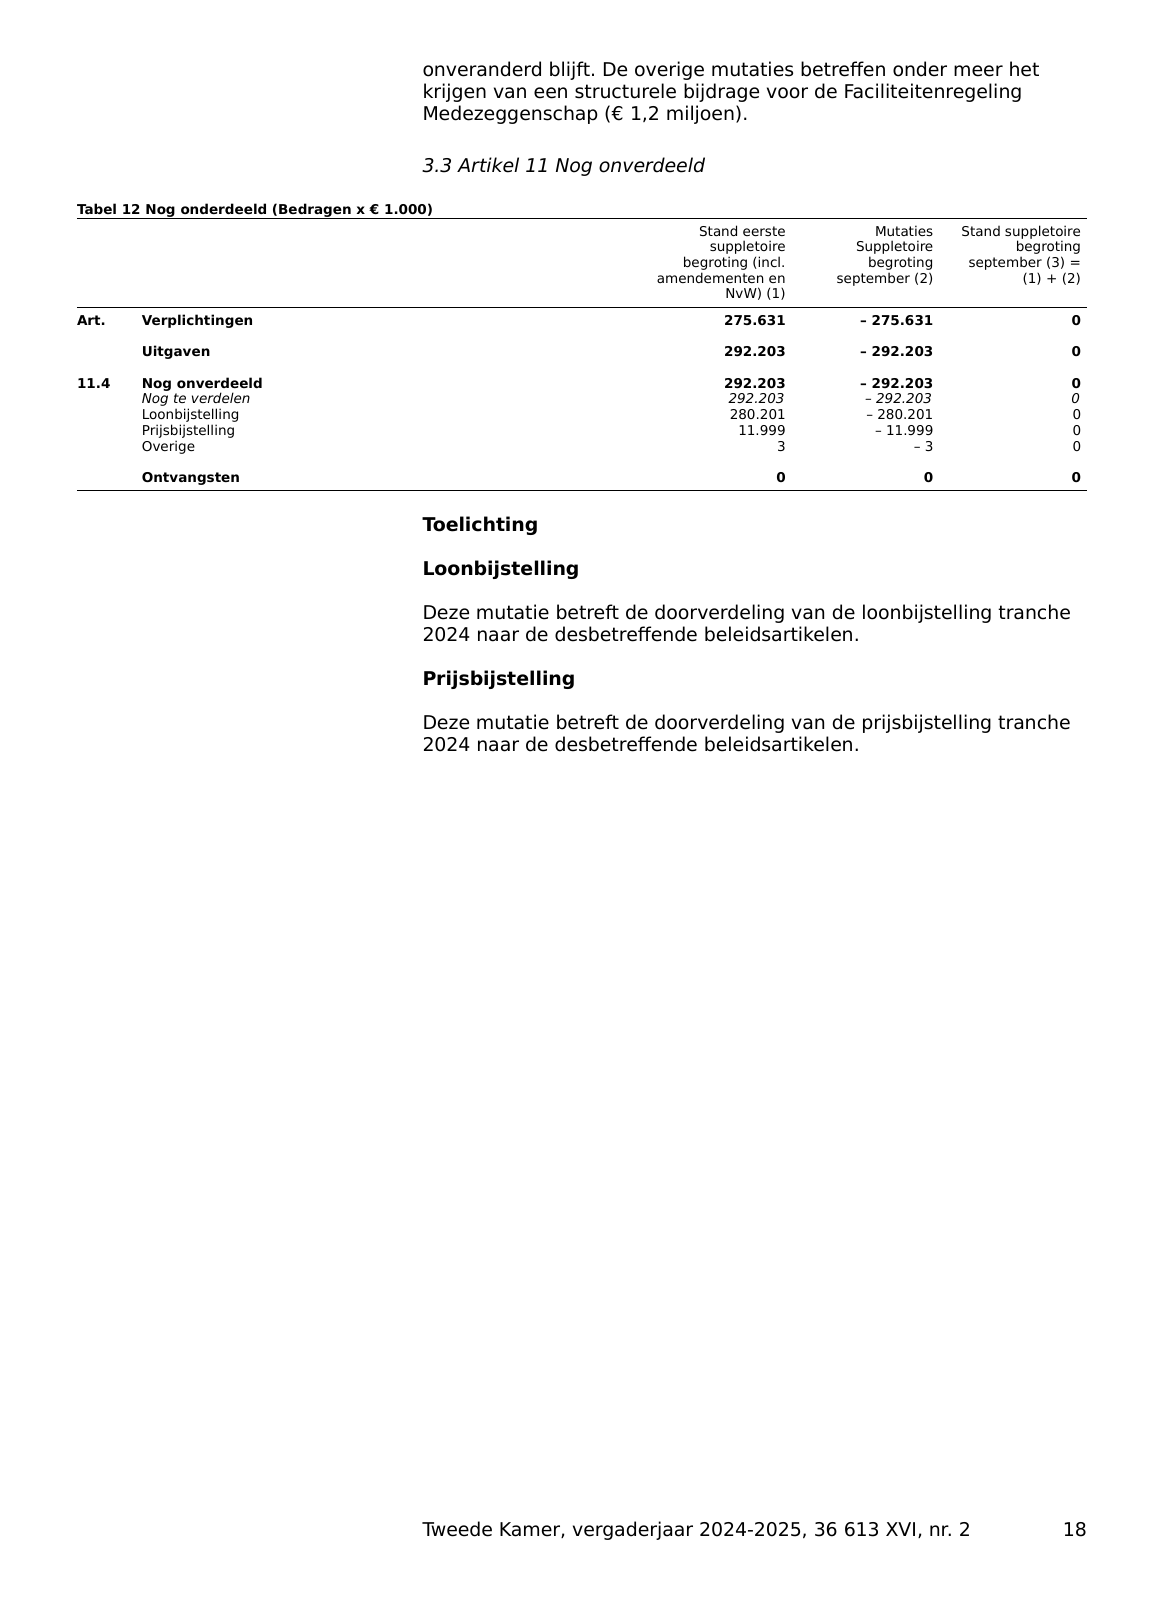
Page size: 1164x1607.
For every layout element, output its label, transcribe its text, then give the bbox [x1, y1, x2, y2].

table_cell – 292.203 [791, 375, 939, 391]
table_cell [939, 454, 1087, 470]
text onveranderd blijft. De overige mutaties betreffen onder meer het krĳgen van een structurele bĳdrage voor de Faciliteitenregeling Medezeggenschap (€ 1,2 miljoen). [422, 59, 1087, 125]
table_cell Stand eerste suppletoire begroting (incl. amendementen en NvW) (1) [644, 219, 791, 307]
table_cell 3 [644, 438, 791, 454]
table_cell – 292.203 [791, 344, 939, 360]
table_cell Prijsbijstelling [136, 423, 644, 438]
table_cell – 11.999 [791, 423, 939, 438]
table_cell Nog te verdelen [136, 391, 644, 407]
table_cell 0 [939, 308, 1087, 328]
table_cell [77, 423, 136, 438]
table_cell 292.203 [644, 344, 791, 360]
table_cell 292.203 [644, 391, 791, 407]
table_cell Uitgaven [136, 344, 644, 360]
table_cell Verplichtingen [136, 308, 644, 328]
table_cell 0 [939, 375, 1087, 391]
table_cell 275.631 [644, 308, 791, 328]
table_cell [791, 328, 939, 344]
text Deze mutatie betreft de doorverdeling van de prijsbĳstelling tranche 2024 naar de desbetreffende beleidsartikelen. [422, 712, 1087, 756]
table_cell [77, 328, 136, 344]
table_cell [939, 328, 1087, 344]
table_cell [77, 391, 136, 407]
table_cell [77, 360, 136, 375]
table_cell – 280.201 [791, 407, 939, 423]
table_cell Stand suppletoire begroting september (3) = (1) + (2) [939, 219, 1087, 307]
table_cell 292.203 [644, 375, 791, 391]
table_cell 11.4 [77, 375, 136, 391]
table_cell 0 [939, 391, 1087, 407]
table_cell 0 [644, 470, 791, 490]
table_cell – 3 [791, 438, 939, 454]
table_cell Mutaties Suppletoire begroting september (2) [791, 219, 939, 307]
table_cell [136, 328, 644, 344]
table_cell [77, 344, 136, 360]
table_cell – 292.203 [791, 391, 939, 407]
table_cell Art. [77, 308, 136, 328]
text Deze mutatie betreft de doorverdeling van de loonbĳstelling tranche 2024 naar de desbetreffende beleidsartikelen. [422, 602, 1087, 646]
table_cell 0 [939, 438, 1087, 454]
subtitle Loonbĳstelling [422, 558, 1087, 579]
table_cell [136, 454, 644, 470]
table_cell 11.999 [644, 423, 791, 438]
table_cell [644, 328, 791, 344]
table_cell [77, 219, 136, 307]
table_cell – 275.631 [791, 308, 939, 328]
table_cell [136, 360, 644, 375]
table_cell Nog onverdeeld [136, 375, 644, 391]
table_cell [939, 360, 1087, 375]
table_cell 0 [939, 344, 1087, 360]
table_cell Ontvangsten [136, 470, 644, 490]
table_cell [791, 454, 939, 470]
subtitle 3.3 Artikel 11 Nog onverdeeld [422, 155, 1087, 177]
table_header Tabel 12 Nog onderdeeld (Bedragen x € 1.000) [77, 202, 1087, 218]
subtitle Prĳsbĳstelling [422, 668, 1087, 690]
table_cell [644, 454, 791, 470]
table_cell [77, 407, 136, 423]
table_cell [77, 470, 136, 490]
table_cell Overige [136, 438, 644, 454]
table_cell 0 [939, 470, 1087, 490]
table_cell [77, 438, 136, 454]
table_cell Loonbijstelling [136, 407, 644, 423]
table_cell [791, 360, 939, 375]
table_cell [77, 454, 136, 470]
table_cell 280.201 [644, 407, 791, 423]
table_cell 0 [791, 470, 939, 490]
table_cell 0 [939, 407, 1087, 423]
table_cell 0 [939, 423, 1087, 438]
table_cell [644, 360, 791, 375]
subtitle Toelichting [422, 513, 1087, 535]
table_cell [136, 219, 644, 307]
